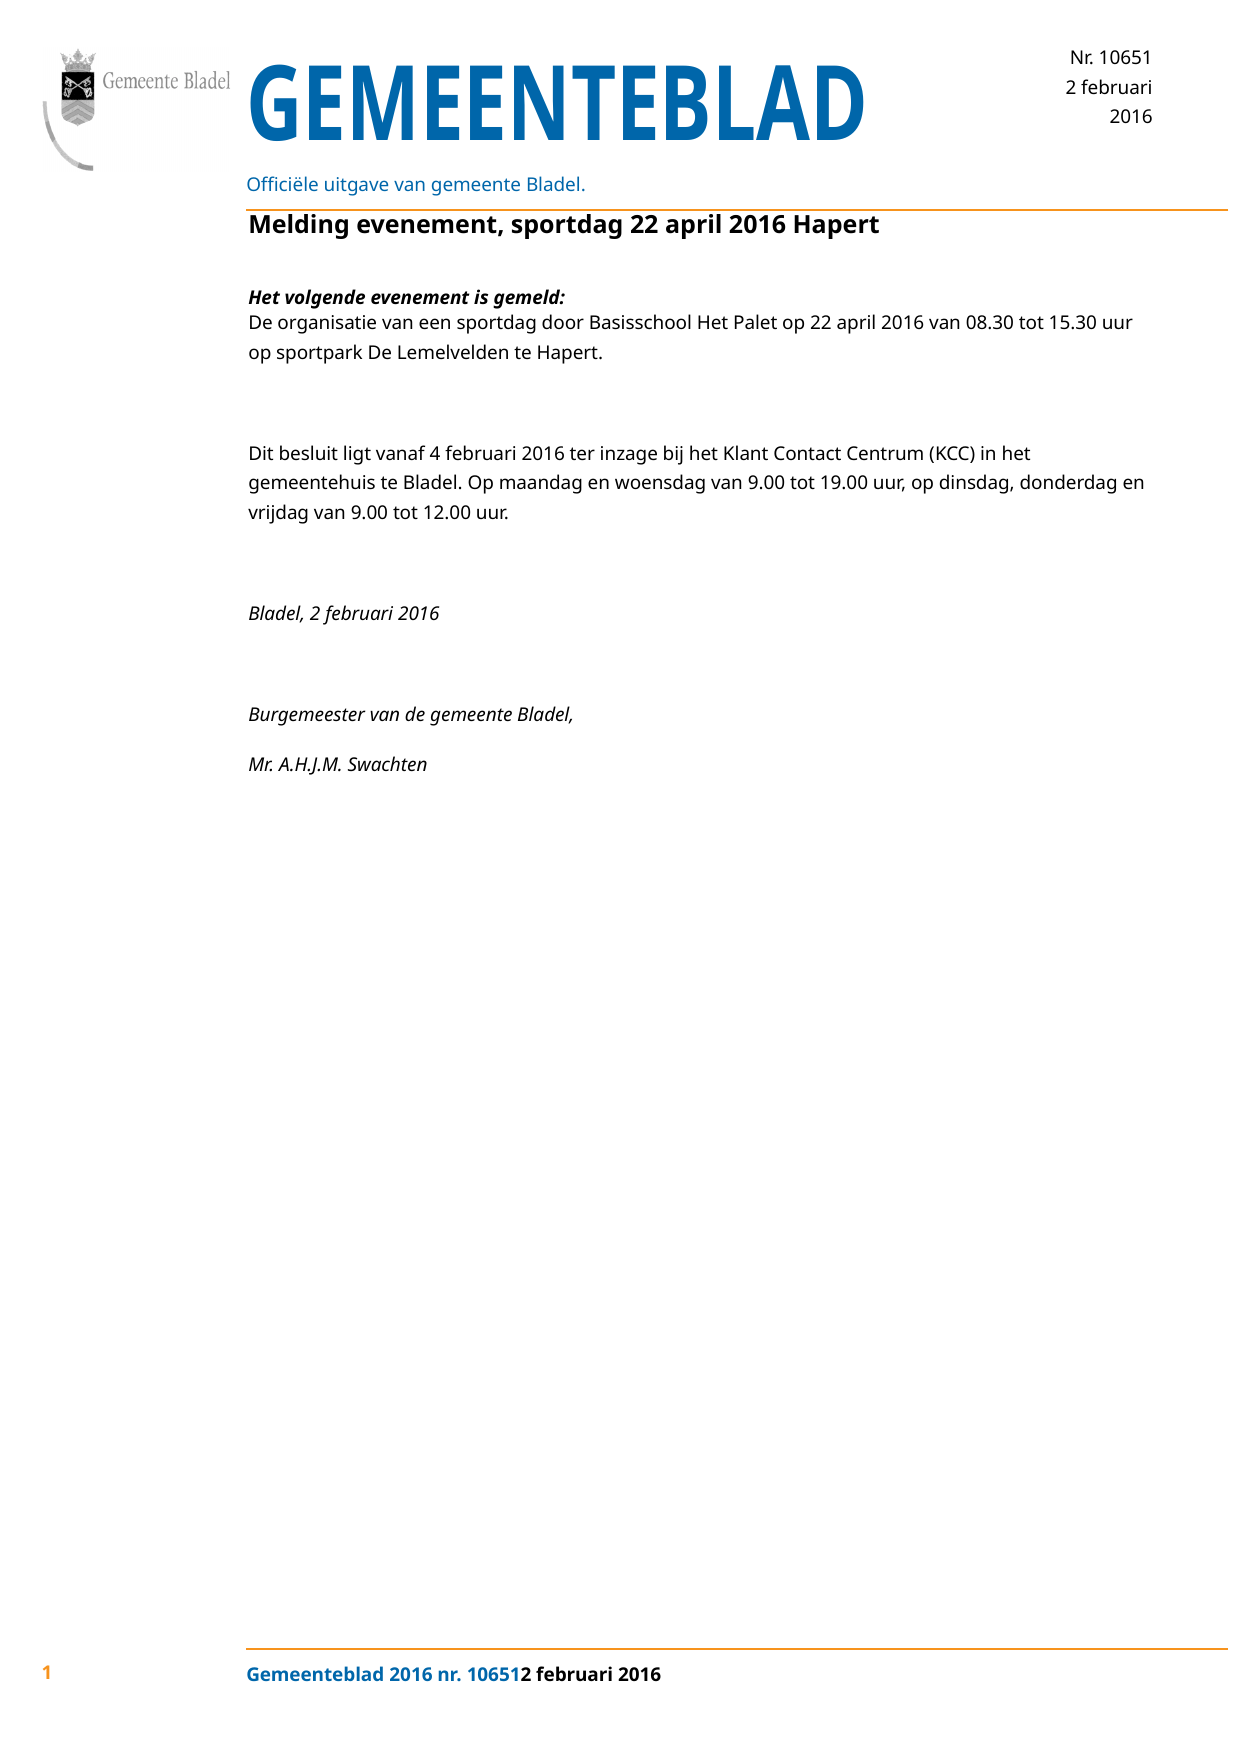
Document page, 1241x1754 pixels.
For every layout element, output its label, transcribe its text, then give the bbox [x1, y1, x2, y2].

text Melding evenement, sportdag 22 april 2016 Hapert [248, 211, 1152, 241]
text De organisatie van een sportdag door Basisschool Het Palet op 22 april 2016 van 08.30 tot 15.30 uur op sportpark De Lemelvelden te Hapert. [248, 309, 1152, 365]
text Het volgende evenement is gemeld: [248, 284, 1152, 309]
picture [41, 47, 231, 172]
text Burgemeester van de gemeente Bladel, [248, 701, 1152, 727]
text Bladel, 2 februari 2016 [248, 600, 1152, 626]
text Dit besluit ligt vanaf 4 februari 2016 ter inzage bij het Klant Contact Centrum (KCC) in het gemeentehuis te Bladel. Op maandag en woensdag van 9.00 tot 19.00 uur, op dinsdag, donderdag en vrijdag van 9.00 tot 12.00 uur. [248, 440, 1152, 525]
text Mr. A.H.J.M. Swachten [248, 751, 1152, 777]
